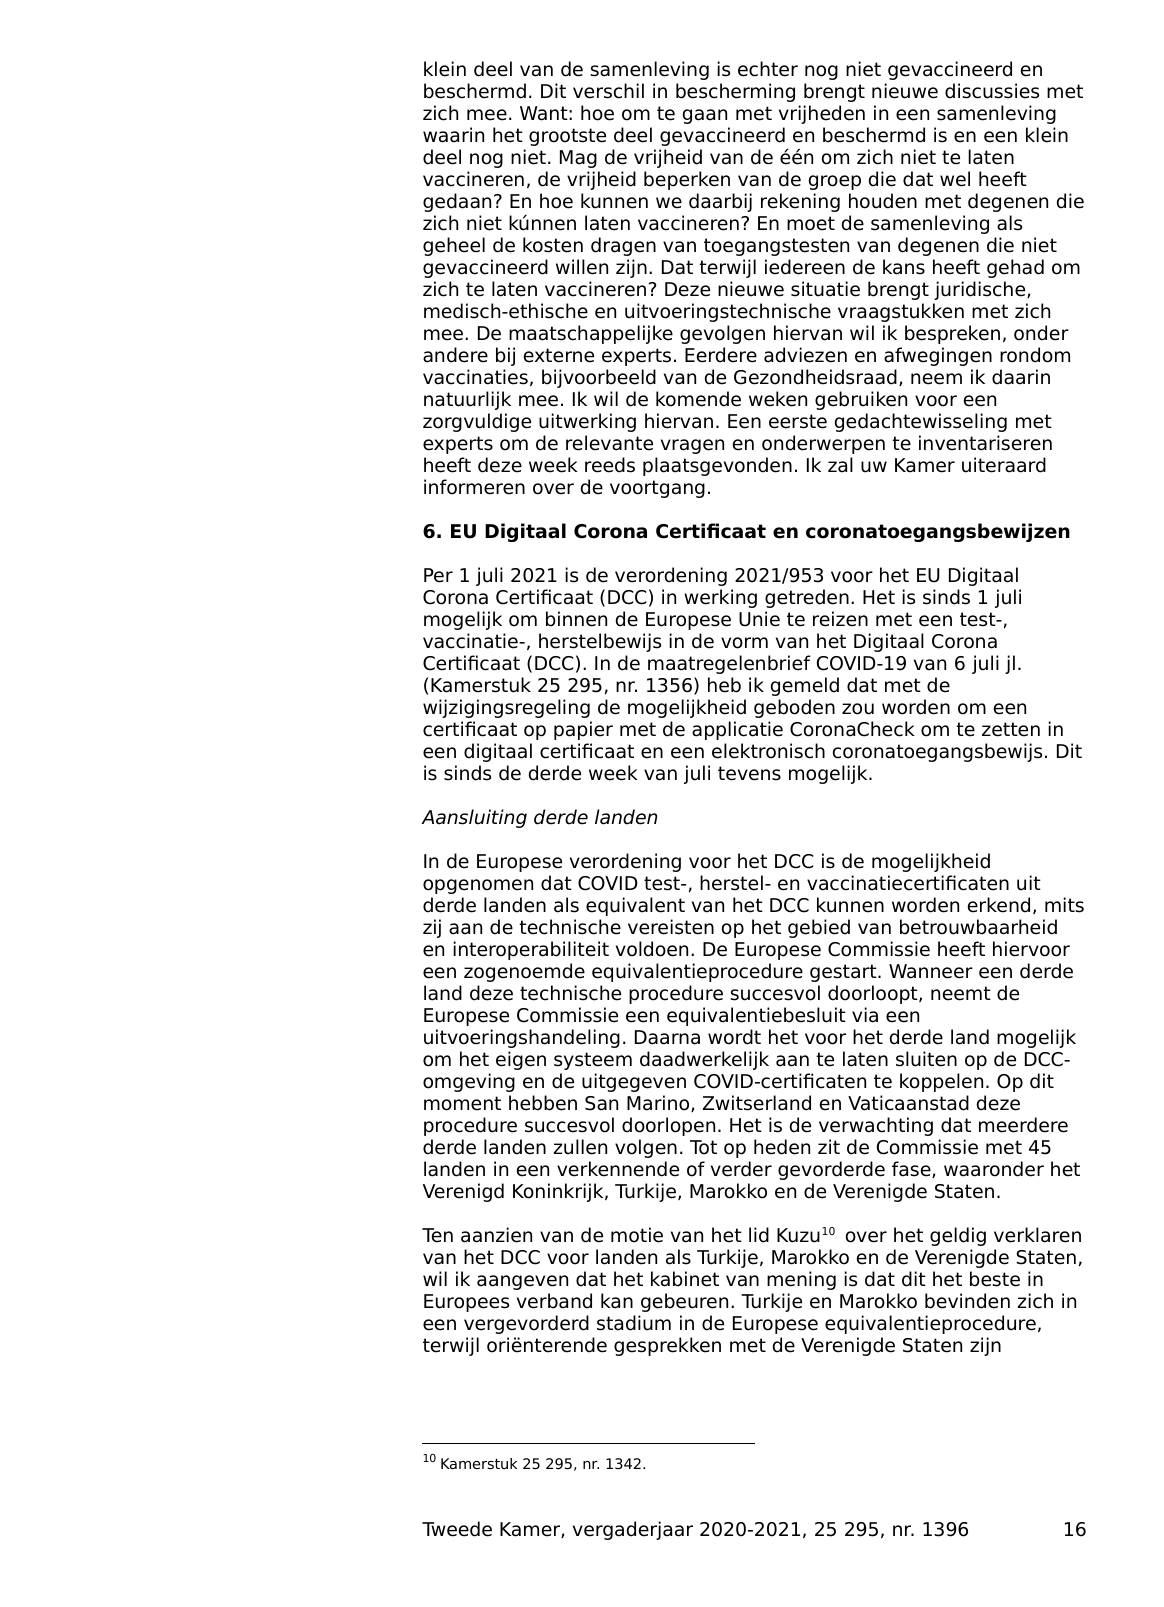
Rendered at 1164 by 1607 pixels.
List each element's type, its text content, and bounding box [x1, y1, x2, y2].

text Ten aanzien van de motie van het lid Kuzu over het geldig verklaren van het DCC voor landen als Turkije, Marokko en de Verenigde Staten, wil ik aangeven dat het kabinet van mening is dat dit het beste in Europees verband kan gebeuren. Turkije en Marokko bevinden zich in een vergevorderd stadium in de Europese equivalentieprocedure, terwijl oriënterende gesprekken met de Verenigde Staten zijn [422, 1225, 1087, 1357]
subtitle 6. EU Digitaal Corona Certificaat en coronatoegangsbewijzen [422, 521, 1087, 543]
text Per 1 juli 2021 is de verordening 2021/953 voor het EU Digitaal Corona Certificaat (DCC) in werking getreden. Het is sinds 1 juli mogelijk om binnen de Europese Unie te reizen met een test-, vaccinatie-, herstelbewijs in de vorm van het Digitaal Corona Certificaat (DCC). In de maatregelenbrief COVID-19 van 6 juli jl. (Kamerstuk 25 295, nr. 1356) heb ik gemeld dat met de wijzigingsregeling de mogelijkheid geboden zou worden om een certificaat op papier met de applicatie CoronaCheck om te zetten in een digitaal certificaat en een elektronisch coronatoegangsbewijs. Dit is sinds de derde week van juli tevens mogelijk. [422, 565, 1087, 785]
text klein deel van de samenleving is echter nog niet gevaccineerd en beschermd. Dit verschil in bescherming brengt nieuwe discussies met zich mee. Want: hoe om te gaan met vrijheden in een samenleving waarin het grootste deel gevaccineerd en beschermd is en een klein deel nog niet. Mag de vrijheid van de één om zich niet te laten vaccineren, de vrijheid beperken van de groep die dat wel heeft gedaan? En hoe kunnen we daarbij rekening houden met degenen die zich niet kúnnen laten vaccineren? En moet de samenleving als geheel de kosten dragen van toegangstesten van degenen die niet gevaccineerd willen zijn. Dat terwijl iedereen de kans heeft gehad om zich te laten vaccineren? Deze nieuwe situatie brengt juridische, medisch-ethische en uitvoeringstechnische vraagstukken met zich mee. De maatschappelijke gevolgen hiervan wil ik bespreken, onder andere bij externe experts. Eerdere adviezen en afwegingen rondom vaccinaties, bijvoorbeeld van de Gezondheidsraad, neem ik daarin natuurlijk mee. Ik wil de komende weken gebruiken voor een zorgvuldige uitwerking hiervan. Een eerste gedachtewisseling met experts om de relevante vragen en onderwerpen te inventariseren heeft deze week reeds plaatsgevonden. Ik zal uw Kamer uiteraard informeren over de voortgang. [422, 59, 1087, 499]
subtitle Aansluiting derde landen [422, 807, 1087, 829]
text In de Europese verordening voor het DCC is de mogelijkheid opgenomen dat COVID test-, herstel- en vaccinatiecertificaten uit derde landen als equivalent van het DCC kunnen worden erkend, mits zij aan de technische vereisten op het gebied van betrouwbaarheid en interoperabiliteit voldoen. De Europese Commissie heeft hiervoor een zogenoemde equivalentieprocedure gestart. Wanneer een derde land deze technische procedure succesvol doorloopt, neemt de Europese Commissie een equivalentiebesluit via een uitvoeringshandeling. Daarna wordt het voor het derde land mogelijk om het eigen systeem daadwerkelijk aan te laten sluiten op de DCC-omgeving en de uitgegeven COVID-certificaten te koppelen. Op dit moment hebben San Marino, Zwitserland en Vaticaanstad deze procedure succesvol doorlopen. Het is de verwachting dat meerdere derde landen zullen volgen. Tot op heden zit de Commissie met 45 landen in een verkennende of verder gevorderde fase, waaronder het Verenigd Koninkrijk, Turkije, Marokko en de Verenigde Staten. [422, 851, 1087, 1203]
text Kamerstuk 25 295, nr. 1342. [422, 1452, 1087, 1474]
